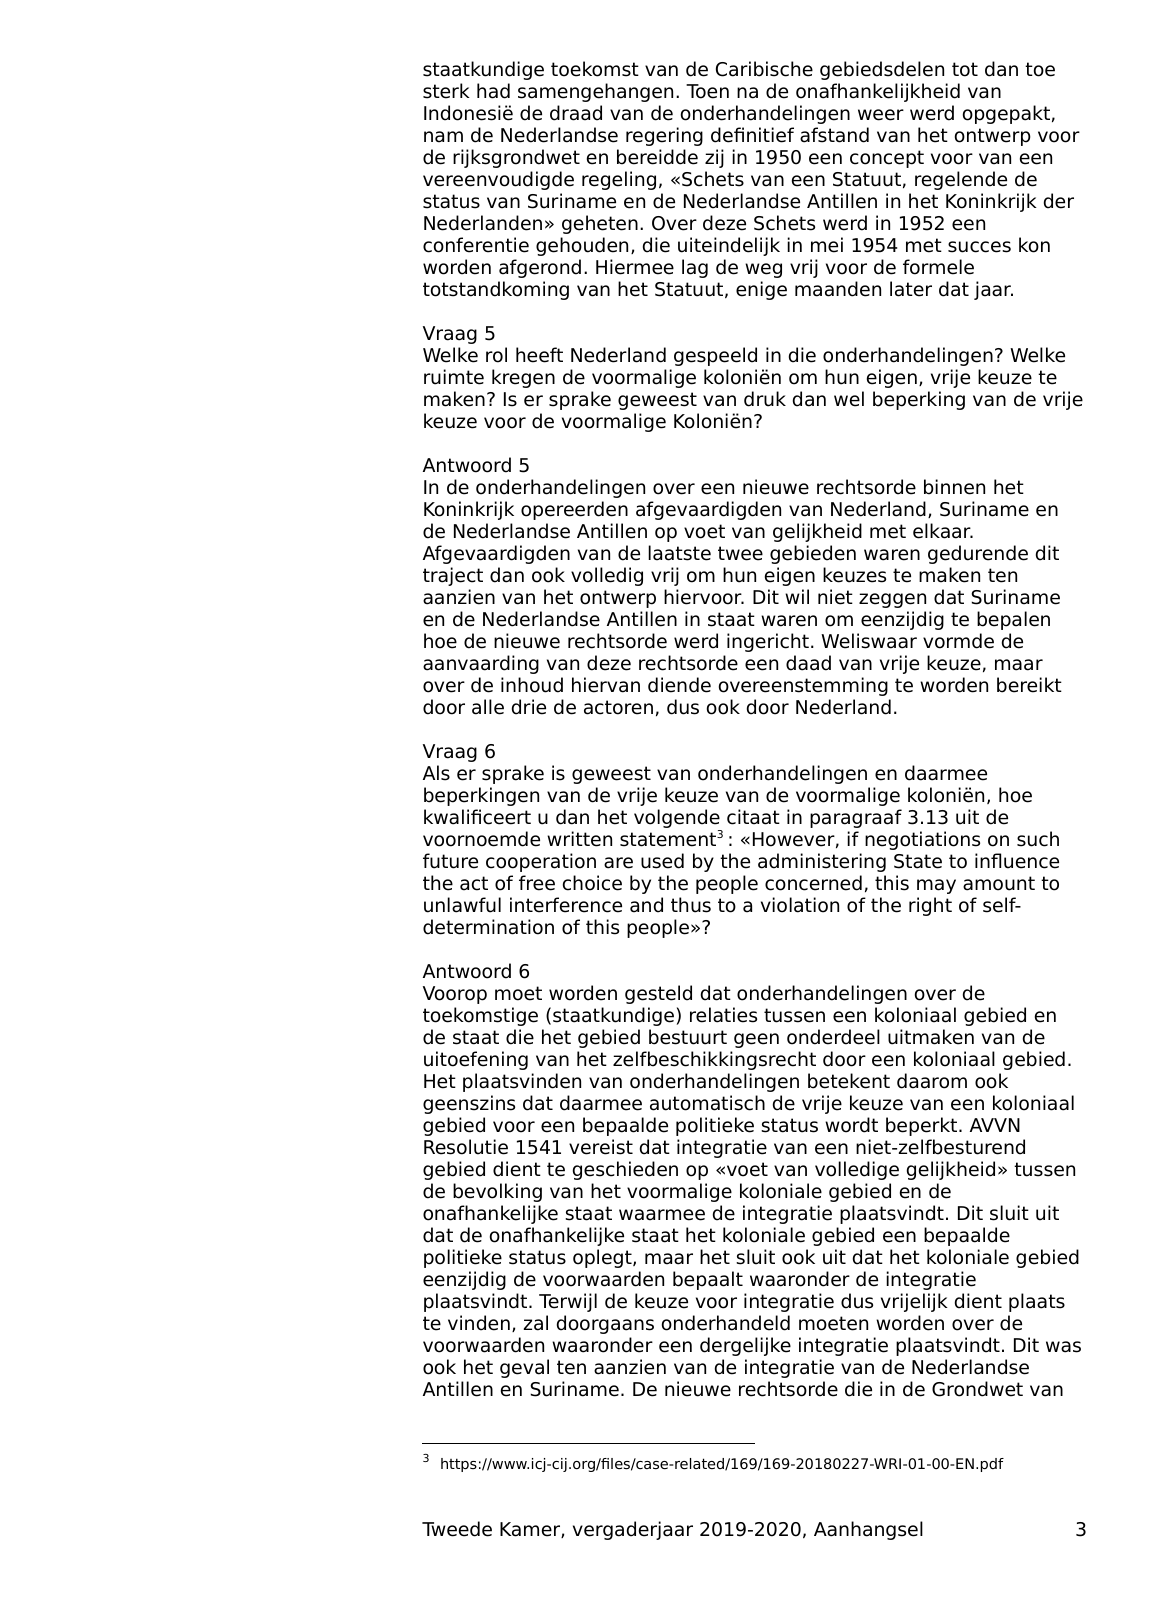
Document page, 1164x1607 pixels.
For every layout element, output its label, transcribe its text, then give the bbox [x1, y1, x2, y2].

text Vraag 5 [422, 323, 1087, 345]
text https://www.icj-cij.org/files/case-related/169/169-20180227-WRI-01-00-EN.pdf [422, 1452, 1087, 1474]
text In de onderhandelingen over een nieuwe rechtsorde binnen het Koninkrijk opereerden afgevaardigden van Nederland, Suriname en de Nederlandse Antillen op voet van gelijkheid met elkaar. Afgevaardigden van de laatste twee gebieden waren gedurende dit traject dan ook volledig vrij om hun eigen keuzes te maken ten aanzien van het ontwerp hiervoor. Dit wil niet zeggen dat Suriname en de Nederlandse Antillen in staat waren om eenzijdig te bepalen hoe de nieuwe rechtsorde werd ingericht. Weliswaar vormde de aanvaarding van deze rechtsorde een daad van vrije keuze, maar over de inhoud hiervan diende overeenstemming te worden bereikt door alle drie de actoren, dus ook door Nederland. [422, 477, 1087, 719]
text Antwoord 5 [422, 455, 1087, 477]
text Als er sprake is geweest van onderhandelingen en daarmee beperkingen van de vrije keuze van de voormalige koloniën, hoe kwalificeert u dan het volgende citaat in paragraaf 3.13 uit de voornoemde written statement: «However, if negotiations on such future cooperation are used by the administering State to influence the act of free choice by the people concerned, this may amount to unlawful interference and thus to a violation of the right of self-determination of this people»? [422, 763, 1087, 939]
text Welke rol heeft Nederland gespeeld in die onderhandelingen? Welke ruimte kregen de voormalige koloniën om hun eigen, vrije keuze te maken? Is er sprake geweest van druk dan wel beperking van de vrije keuze voor de voormalige Koloniën? [422, 345, 1087, 433]
text staatkundige toekomst van de Caribische gebiedsdelen tot dan toe sterk had samengehangen. Toen na de onafhankelijkheid van Indonesië de draad van de onderhandelingen weer werd opgepakt, nam de Nederlandse regering definitief afstand van het ontwerp voor de rijksgrondwet en bereidde zij in 1950 een concept voor van een vereenvoudigde regeling, «Schets van een Statuut, regelende de status van Suriname en de Nederlandse Antillen in het Koninkrijk der Nederlanden» geheten. Over deze Schets werd in 1952 een conferentie gehouden, die uiteindelijk in mei 1954 met succes kon worden afgerond. Hiermee lag de weg vrij voor de formele totstandkoming van het Statuut, enige maanden later dat jaar. [422, 59, 1087, 301]
text Voorop moet worden gesteld dat onderhandelingen over de toekomstige (staatkundige) relaties tussen een koloniaal gebied en de staat die het gebied bestuurt geen onderdeel uitmaken van de uitoefening van het zelfbeschikkingsrecht door een koloniaal gebied. Het plaatsvinden van onderhandelingen betekent daarom ook geenszins dat daarmee automatisch de vrije keuze van een koloniaal gebied voor een bepaalde politieke status wordt beperkt. AVVN Resolutie 1541 vereist dat integratie van een niet-zelfbesturend gebied dient te geschieden op «voet van volledige gelijkheid» tussen de bevolking van het voormalige koloniale gebied en de onafhankelijke staat waarmee de integratie plaatsvindt. Dit sluit uit dat de onafhankelijke staat het koloniale gebied een bepaalde politieke status oplegt, maar het sluit ook uit dat het koloniale gebied eenzijdig de voorwaarden bepaalt waaronder de integratie plaatsvindt. Terwijl de keuze voor integratie dus vrijelijk dient plaats te vinden, zal doorgaans onderhandeld moeten worden over de voorwaarden waaronder een dergelijke integratie plaatsvindt. Dit was ook het geval ten aanzien van de integratie van de Nederlandse Antillen en Suriname. De nieuwe rechtsorde die in de Grondwet van [422, 983, 1087, 1401]
text Antwoord 6 [422, 961, 1087, 983]
text Vraag 6 [422, 741, 1087, 763]
